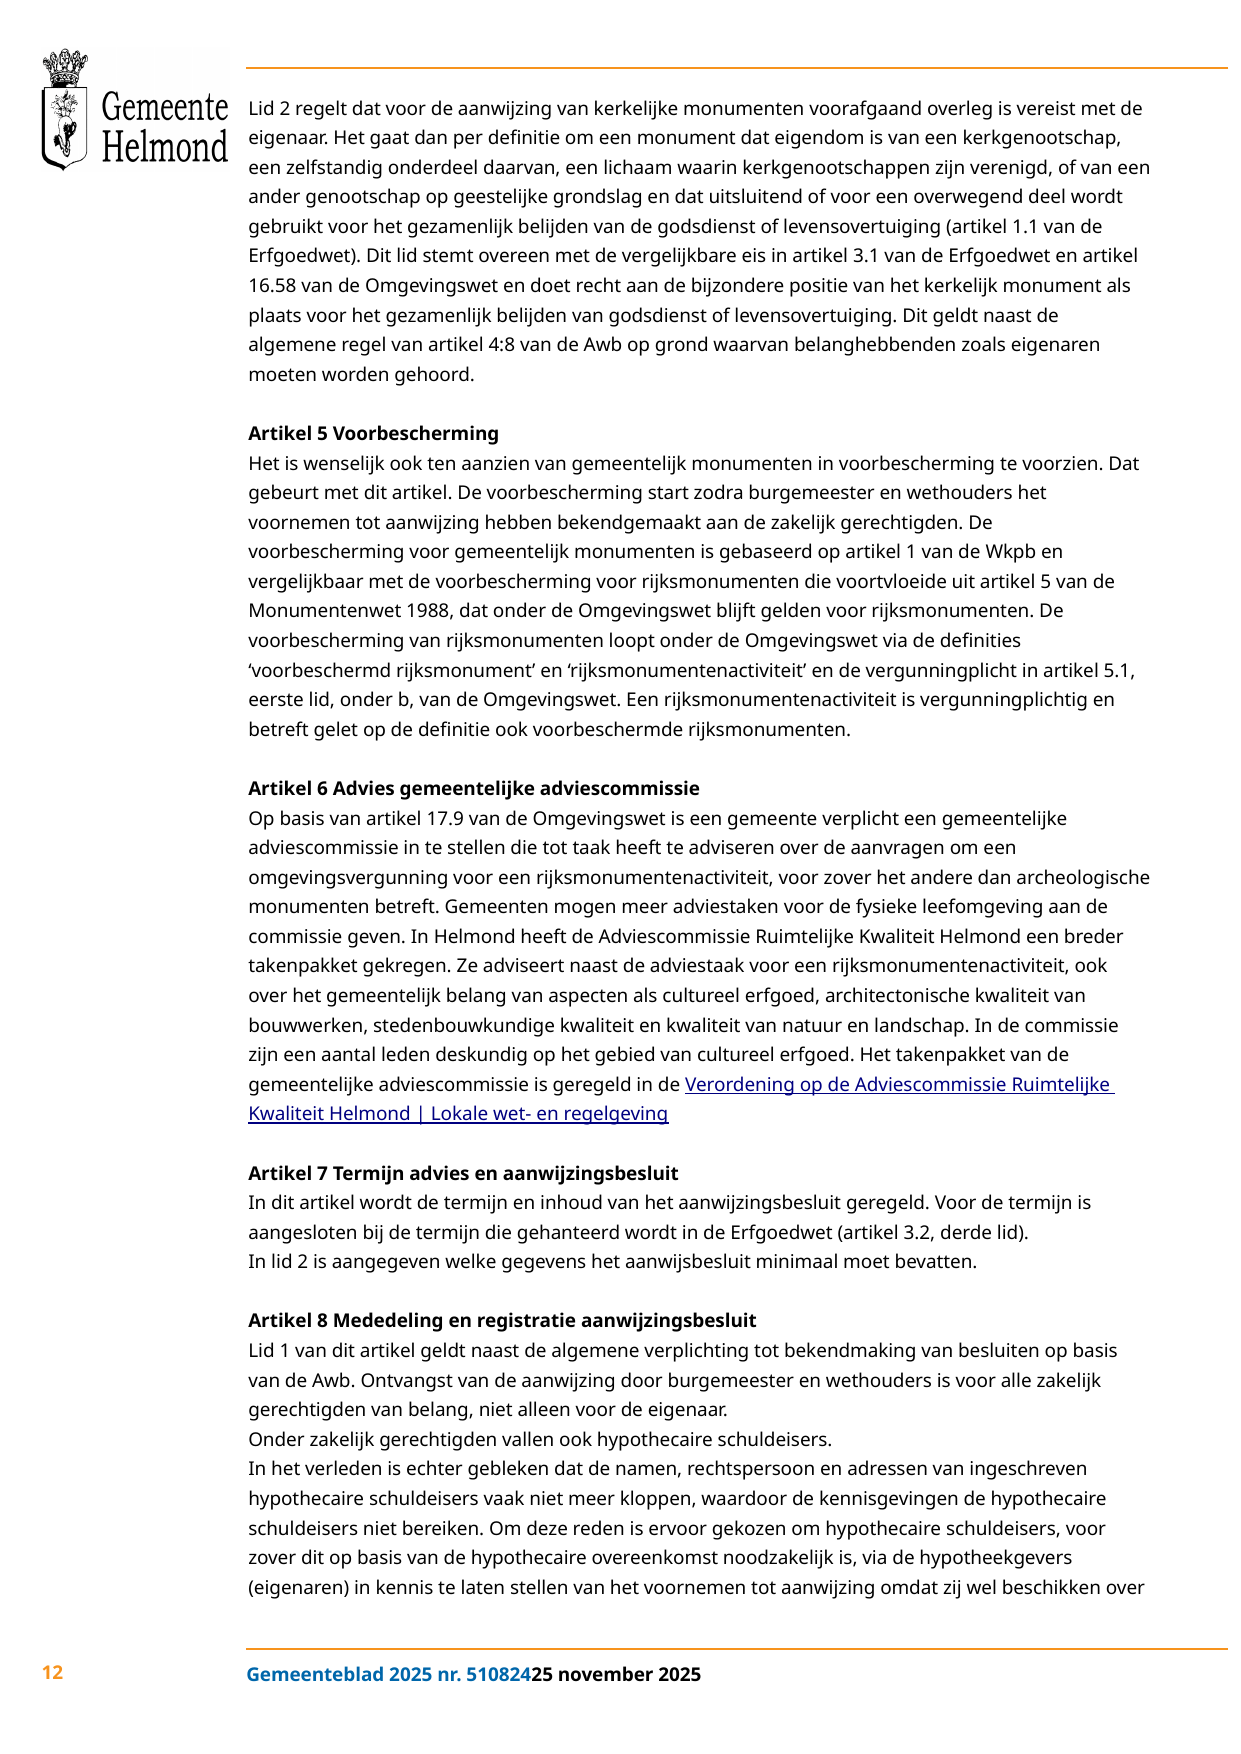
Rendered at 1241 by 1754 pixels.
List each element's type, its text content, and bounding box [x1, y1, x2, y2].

text Artikel 7 Termijn advies en aanwijzingsbesluit [248, 1160, 1152, 1186]
text Artikel 6 Advies gemeentelijke adviescommissie [248, 775, 1152, 801]
text In dit artikel wordt de termijn en inhoud van het aanwijzingsbesluit geregeld. Voor de termijn is aangesloten bij de termijn die gehanteerd wordt in de Erfgoedwet (artikel 3.2, derde lid). [248, 1189, 1152, 1245]
picture [41, 47, 231, 172]
text Lid 2 regelt dat voor de aanwijzing van kerkelijke monumenten voorafgaand overleg is vereist met de eigenaar. Het gaat dan per definitie om een monument dat eigendom is van een kerkgenootschap, een zelfstandig onderdeel daarvan, een lichaam waarin kerkgenootschappen zijn verenigd, of van een ander genootschap op geestelijke grondslag en dat uitsluitend of voor een overwegend deel wordt gebruikt voor het gezamenlijk belijden van de godsdienst of levensovertuiging (artikel 1.1 van de Erfgoedwet). Dit lid stemt overeen met de vergelijkbare eis in artikel 3.1 van de Erfgoedwet en artikel 16.58 van de Omgevingswet en doet recht aan de bijzondere positie van het kerkelijk monument als plaats voor het gezamenlijk belijden van godsdienst of levensovertuiging. Dit geldt naast de algemene regel van artikel 4:8 van de Awb op grond waarvan belanghebbenden zoals eigenaren moeten worden gehoord. [248, 95, 1152, 387]
text In lid 2 is aangegeven welke gegevens het aanwijsbesluit minimaal moet bevatten. [248, 1248, 1152, 1274]
text Onder zakelijk gerechtigden vallen ook hypothecaire schuldeisers. [248, 1426, 1152, 1452]
text Op basis van artikel 17.9 van de Omgevingswet is een gemeente verplicht een gemeentelijke adviescommissie in te stellen die tot taak heeft te adviseren over de aanvragen om een omgevingsvergunning voor een rijksmonumentenactiviteit, voor zover het andere dan archeologische monumenten betreft. Gemeenten mogen meer adviestaken voor de fysieke leefomgeving aan de commissie geven. In Helmond heeft de Adviescommissie Ruimtelijke Kwaliteit Helmond een breder takenpakket gekregen. Ze adviseert naast de adviestaak voor een rijksmonumentenactiviteit, ook over het gemeentelijk belang van aspecten als cultureel erfgoed, architectonische kwaliteit van bouwwerken, stedenbouwkundige kwaliteit en kwaliteit van natuur en landschap. In de commissie zijn een aantal leden deskundig op het gebied van cultureel erfgoed. Het takenpakket van de gemeentelijke adviescommissie is geregeld in de Verordening op de Adviescommissie Ruimtelijke Kwaliteit Helmond | Lokale wet- en regelgeving [248, 805, 1152, 1126]
text Artikel 5 Voorbescherming [248, 420, 1152, 446]
text In het verleden is echter gebleken dat de namen, rechtspersoon en adressen van ingeschreven hypothecaire schuldeisers vaak niet meer kloppen, waardoor de kennisgevingen de hypothecaire schuldeisers niet bereiken. Om deze reden is ervoor gekozen om hypothecaire schuldeisers, voor zover dit op basis van de hypothecaire overeenkomst noodzakelijk is, via de hypotheekgevers (eigenaren) in kennis te laten stellen van het voornemen tot aanwijzing omdat zij wel beschikken over [248, 1456, 1152, 1600]
text Het is wenselijk ook ten aanzien van gemeentelijk monumenten in voorbescherming te voorzien. Dat gebeurt met dit artikel. De voorbescherming start zodra burgemeester en wethouders het voornemen tot aanwijzing hebben bekendgemaakt aan de zakelijk gerechtigden. De voorbescherming voor gemeentelijk monumenten is gebaseerd op artikel 1 van de Wkpb en vergelijkbaar met de voorbescherming voor rijksmonumenten die voortvloeide uit artikel 5 van de Monumentenwet 1988, dat onder de Omgevingswet blijft gelden voor rijksmonumenten. De voorbescherming van rijksmonumenten loopt onder de Omgevingswet via de definities ‘voorbeschermd rijksmonument’ en ‘rijksmonumentenactiviteit’ en de vergunningplicht in artikel 5.1, eerste lid, onder b, van de Omgevingswet. Een rijksmonumentenactiviteit is vergunningplichtig en betreft gelet op de definitie ook voorbeschermde rijksmonumenten. [248, 450, 1152, 742]
text Artikel 8 Mededeling en registratie aanwijzingsbesluit [248, 1308, 1152, 1333]
text Lid 1 van dit artikel geldt naast de algemene verplichting tot bekendmaking van besluiten op basis van de Awb. Ontvangst van de aanwijzing door burgemeester en wethouders is voor alle zakelijk gerechtigden van belang, niet alleen voor de eigenaar. [248, 1337, 1152, 1422]
